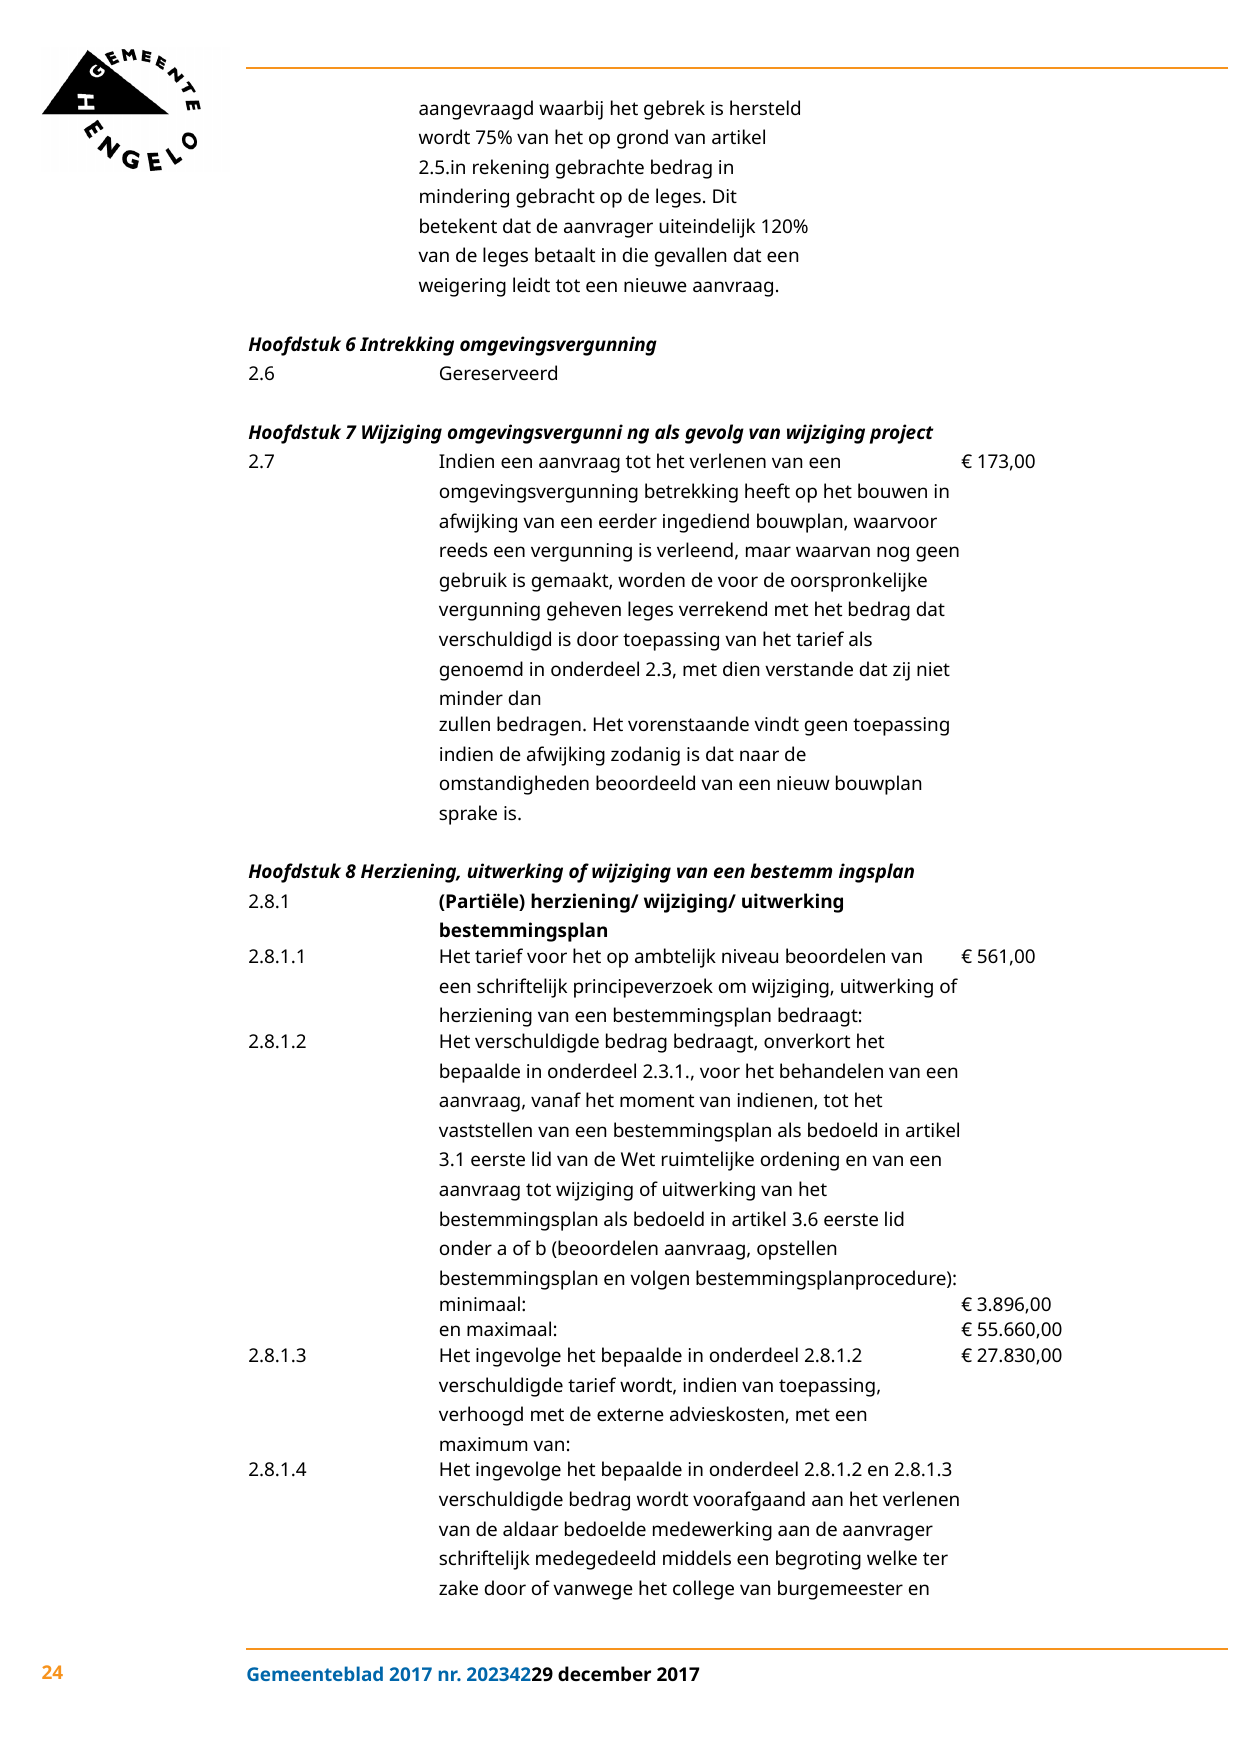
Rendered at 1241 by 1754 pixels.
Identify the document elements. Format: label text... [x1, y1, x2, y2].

table_header Indien een aanvraag tot het verlenen van een omgevingsvergunning betrekking heeft op het bouwen in afwijking van een eerder ingediend bouwplan, waarvoor reeds een vergunning is verleend, maar waarvan nog geen gebruik is gemaakt, worden de voor de oorspronkelijke vergunning geheven leges verrekend met het bedrag dat verschuldigd is door toepassing van het tarief als genoemd in onderdeel 2.3, met dien verstande dat zij niet minder dan [439, 449, 961, 711]
table_header (Partiële) herziening/ wijziging/ uitwerking bestemmingsplan [439, 888, 961, 943]
table_cell € 55.660,00 [961, 1316, 1152, 1342]
table_header Gereserveerd [439, 361, 961, 386]
table_cell Het tarief voor het op ambtelijk niveau beoordelen van een schriftelijk principeverzoek om wijziging, uitwerking of herziening van een bestemmingsplan bedraagt: [439, 944, 961, 1028]
table_cell [961, 1028, 1152, 1291]
table_cell [981, 95, 1152, 298]
table_header [961, 888, 1152, 943]
table_cell € 27.830,00 [961, 1342, 1152, 1457]
table_cell 2.8.1.1 [248, 944, 439, 1028]
table_cell en maximaal: [439, 1316, 961, 1342]
table_cell € 561,00 [961, 944, 1152, 1028]
text Hoofdstuk 6 Intrekking omgevingsvergunning [248, 331, 1152, 357]
text Hoofdstuk 7 Wijziging omgevingsvergunni ng als gevolg van wijziging project [248, 419, 1152, 445]
table_cell [811, 95, 981, 298]
table_header € 173,00 [961, 449, 1152, 711]
table_cell [961, 711, 1152, 826]
table_header 2.8.1 [248, 888, 439, 943]
text Hoofdstuk 8 Herziening, uitwerking of wijziging van een bestemm ingsplan [248, 858, 1152, 884]
table_cell 2.8.1.3 [248, 1342, 439, 1457]
table_cell aangevraagd waarbij het gebrek is hersteld wordt 75% van het op grond van artikel 2.5.in rekening gebrachte bedrag in mindering gebracht op de leges. Dit betekent dat de aanvrager uiteindelijk 120% van de leges betaalt in die gevallen dat een weigering leidt tot een nieuwe aanvraag. [418, 95, 811, 298]
table_cell zullen bedragen. Het vorenstaande vindt geen toepassing indien de afwijking zodanig is dat naar de omstandigheden beoordeeld van een nieuw bouwplan sprake is. [439, 711, 961, 826]
table_header 2.7 [248, 449, 439, 711]
table_cell [248, 95, 418, 298]
table_cell [961, 1457, 1152, 1601]
table_cell Het ingevolge het bepaalde in onderdeel 2.8.1.2 en 2.8.1.3 verschuldigde bedrag wordt voorafgaand aan het verlenen van de aldaar bedoelde medewerking aan de aanvrager schriftelijk medegedeeld middels een begroting welke ter zake door of vanwege het college van burgemeester en [439, 1457, 961, 1601]
table_cell Het ingevolge het bepaalde in onderdeel 2.8.1.2 verschuldigde tarief wordt, indien van toepassing, verhoogd met de externe advieskosten, met een maximum van: [439, 1342, 961, 1457]
table_cell € 3.896,00 [961, 1291, 1152, 1316]
table_cell 2.8.1.4 [248, 1457, 439, 1601]
table_header [961, 361, 1152, 386]
table_cell [248, 711, 439, 826]
table_header 2.6 [248, 361, 439, 386]
table_cell Het verschuldigde bedrag bedraagt, onverkort het bepaalde in onderdeel 2.3.1., voor het behandelen van een aanvraag, vanaf het moment van indienen, tot het vaststellen van een bestemmingsplan als bedoeld in artikel 3.1 eerste lid van de Wet ruimtelijke ordening en van een aanvraag tot wijziging of uitwerking van het bestemmingsplan als bedoeld in artikel 3.6 eerste lid onder a of b (beoordelen aanvraag, opstellen bestemmingsplan en volgen bestemmingsplanprocedure): [439, 1028, 961, 1291]
table_cell minimaal: [439, 1291, 961, 1316]
picture [41, 47, 231, 172]
table_cell [248, 1316, 439, 1342]
table_cell [248, 1291, 439, 1316]
table_cell 2.8.1.2 [248, 1028, 439, 1291]
